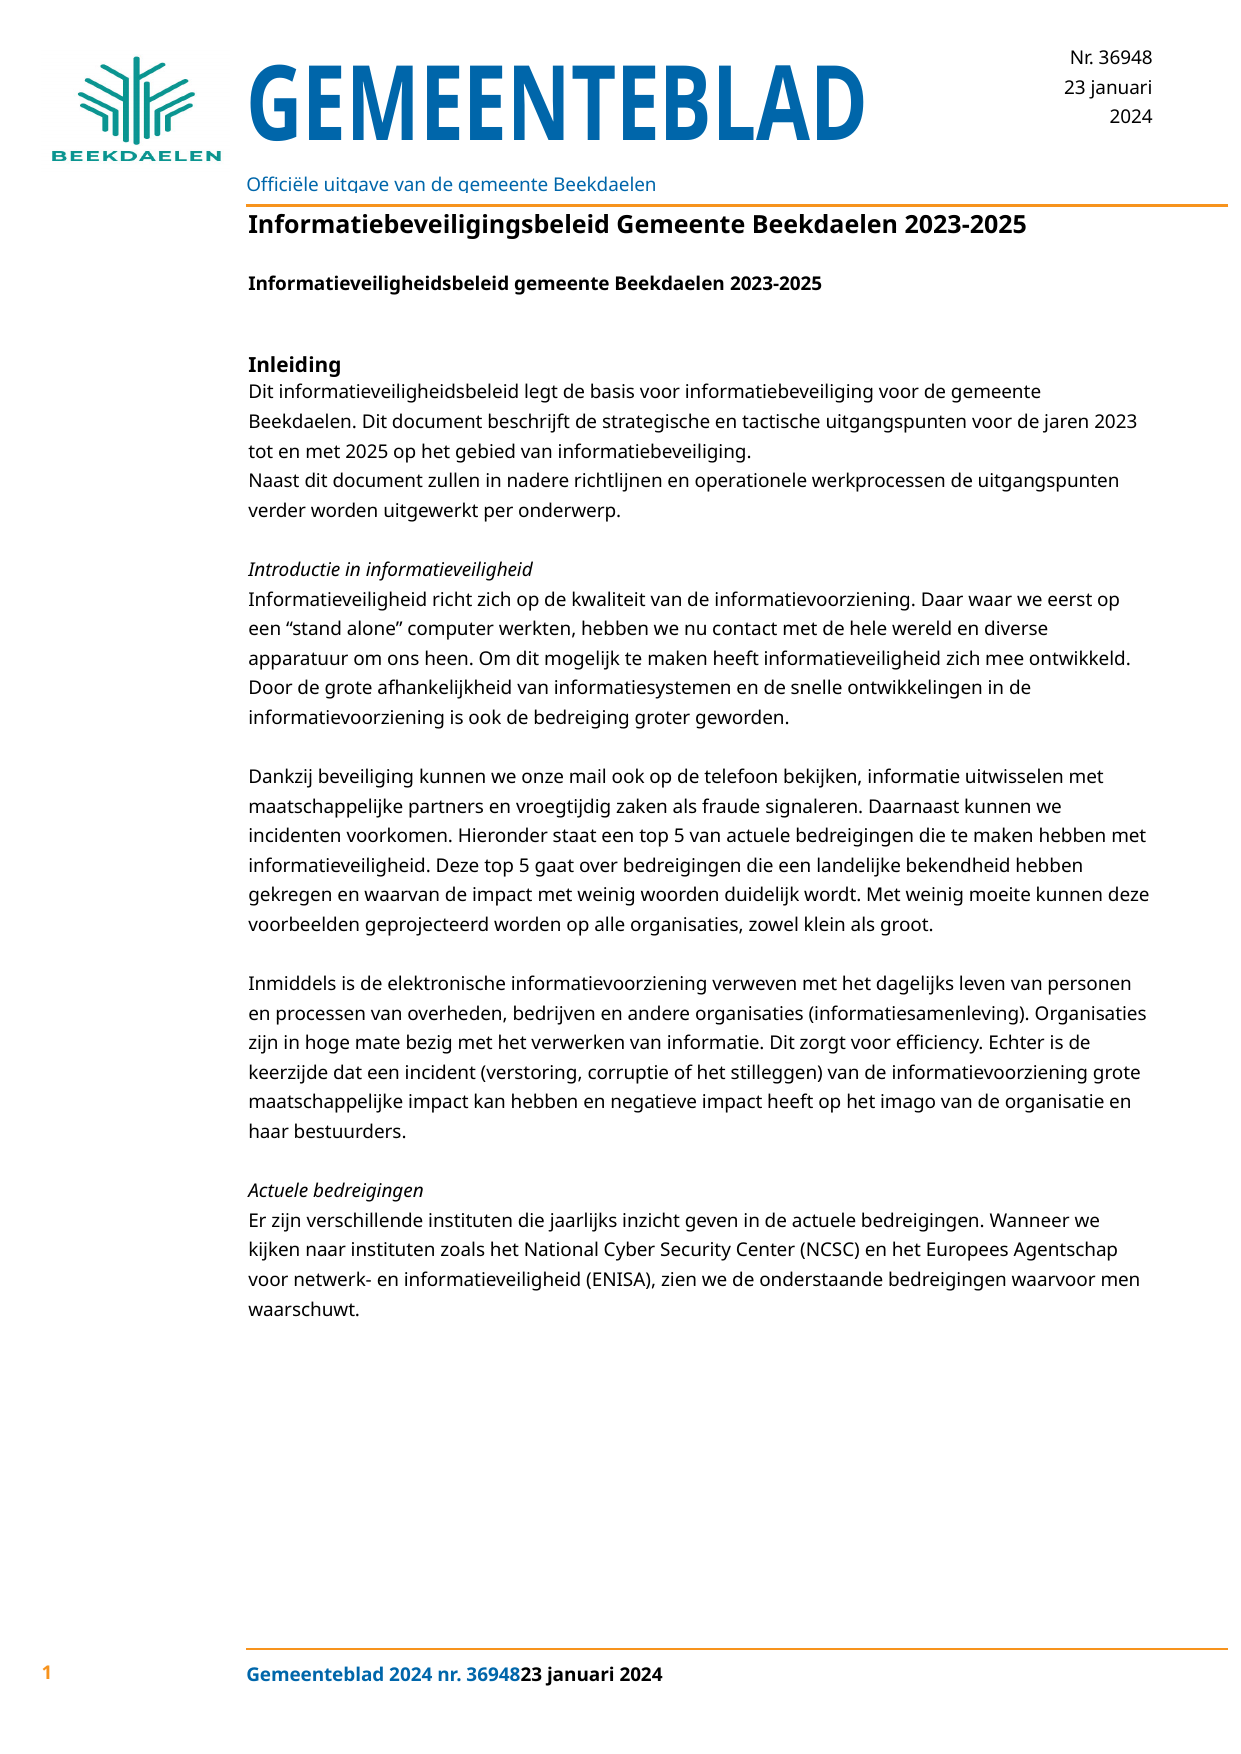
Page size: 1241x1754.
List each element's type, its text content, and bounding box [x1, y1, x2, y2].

text Naast dit document zullen in nadere richtlijnen en operationele werkprocessen de uitgangspunten verder worden uitgewerkt per onderwerp. [248, 467, 1152, 523]
text Informatiebeveiligingsbeleid Gemeente Beekdaelen 2023-2025 [248, 207, 1152, 241]
picture [41, 47, 231, 172]
text Actuele bedreigingen [248, 1177, 1152, 1203]
text Inmiddels is de elektronische informatievoorziening verweven met het dagelijks leven van personen en processen van overheden, bedrijven en andere organisaties (informatiesamenleving). Organisaties zijn in hoge mate bezig met het verwerken van informatie. Dit zorgt voor efficiency. Echter is de keerzijde dat een incident (verstoring, corruptie of het stilleggen) van de informatievoorziening grote maatschappelijke impact kan hebben en negatieve impact heeft op het imago van de organisatie en haar bestuurders. [248, 970, 1152, 1144]
text Inleiding [248, 350, 1152, 379]
text Informatieveiligheidsbeleid gemeente Beekdaelen 2023-2025 [248, 270, 1152, 296]
text Introductie in informatieveiligheid [248, 556, 1152, 582]
text Informatieveiligheid richt zich op de kwaliteit van de informatievoorziening. Daar waar we eerst op een “stand alone” computer werkten, hebben we nu contact met de hele wereld en diverse apparatuur om ons heen. Om dit mogelijk te maken heeft informatieveiligheid zich mee ontwikkeld. Door de grote afhankelijkheid van informatiesystemen en de snelle ontwikkelingen in de informatievoorziening is ook de bedreiging groter geworden. [248, 586, 1152, 730]
text Dit informatieveiligheidsbeleid legt de basis voor informatiebeveiliging voor de gemeente Beekdaelen. Dit document beschrijft de strategische en tactische uitgangspunten voor de jaren 2023 tot en met 2025 op het gebied van informatiebeveiliging. [248, 379, 1152, 464]
text Dankzij beveiliging kunnen we onze mail ook op de telefoon bekijken, informatie uitwisselen met maatschappelijke partners en vroegtijdig zaken als fraude signaleren. Daarnaast kunnen we incidenten voorkomen. Hieronder staat een top 5 van actuele bedreigingen die te maken hebben met informatieveiligheid. Deze top 5 gaat over bedreigingen die een landelijke bekendheid hebben gekregen en waarvan de impact met weinig woorden duidelijk wordt. Met weinig moeite kunnen deze voorbeelden geprojecteerd worden op alle organisaties, zowel klein als groot. [248, 763, 1152, 937]
text Er zijn verschillende instituten die jaarlijks inzicht geven in de actuele bedreigingen. Wanneer we kijken naar instituten zoals het National Cyber Security Center (NCSC) en het Europees Agentschap voor netwerk- en informatieveiligheid (ENISA), zien we de onderstaande bedreigingen waarvoor men waarschuwt. [248, 1207, 1152, 1322]
